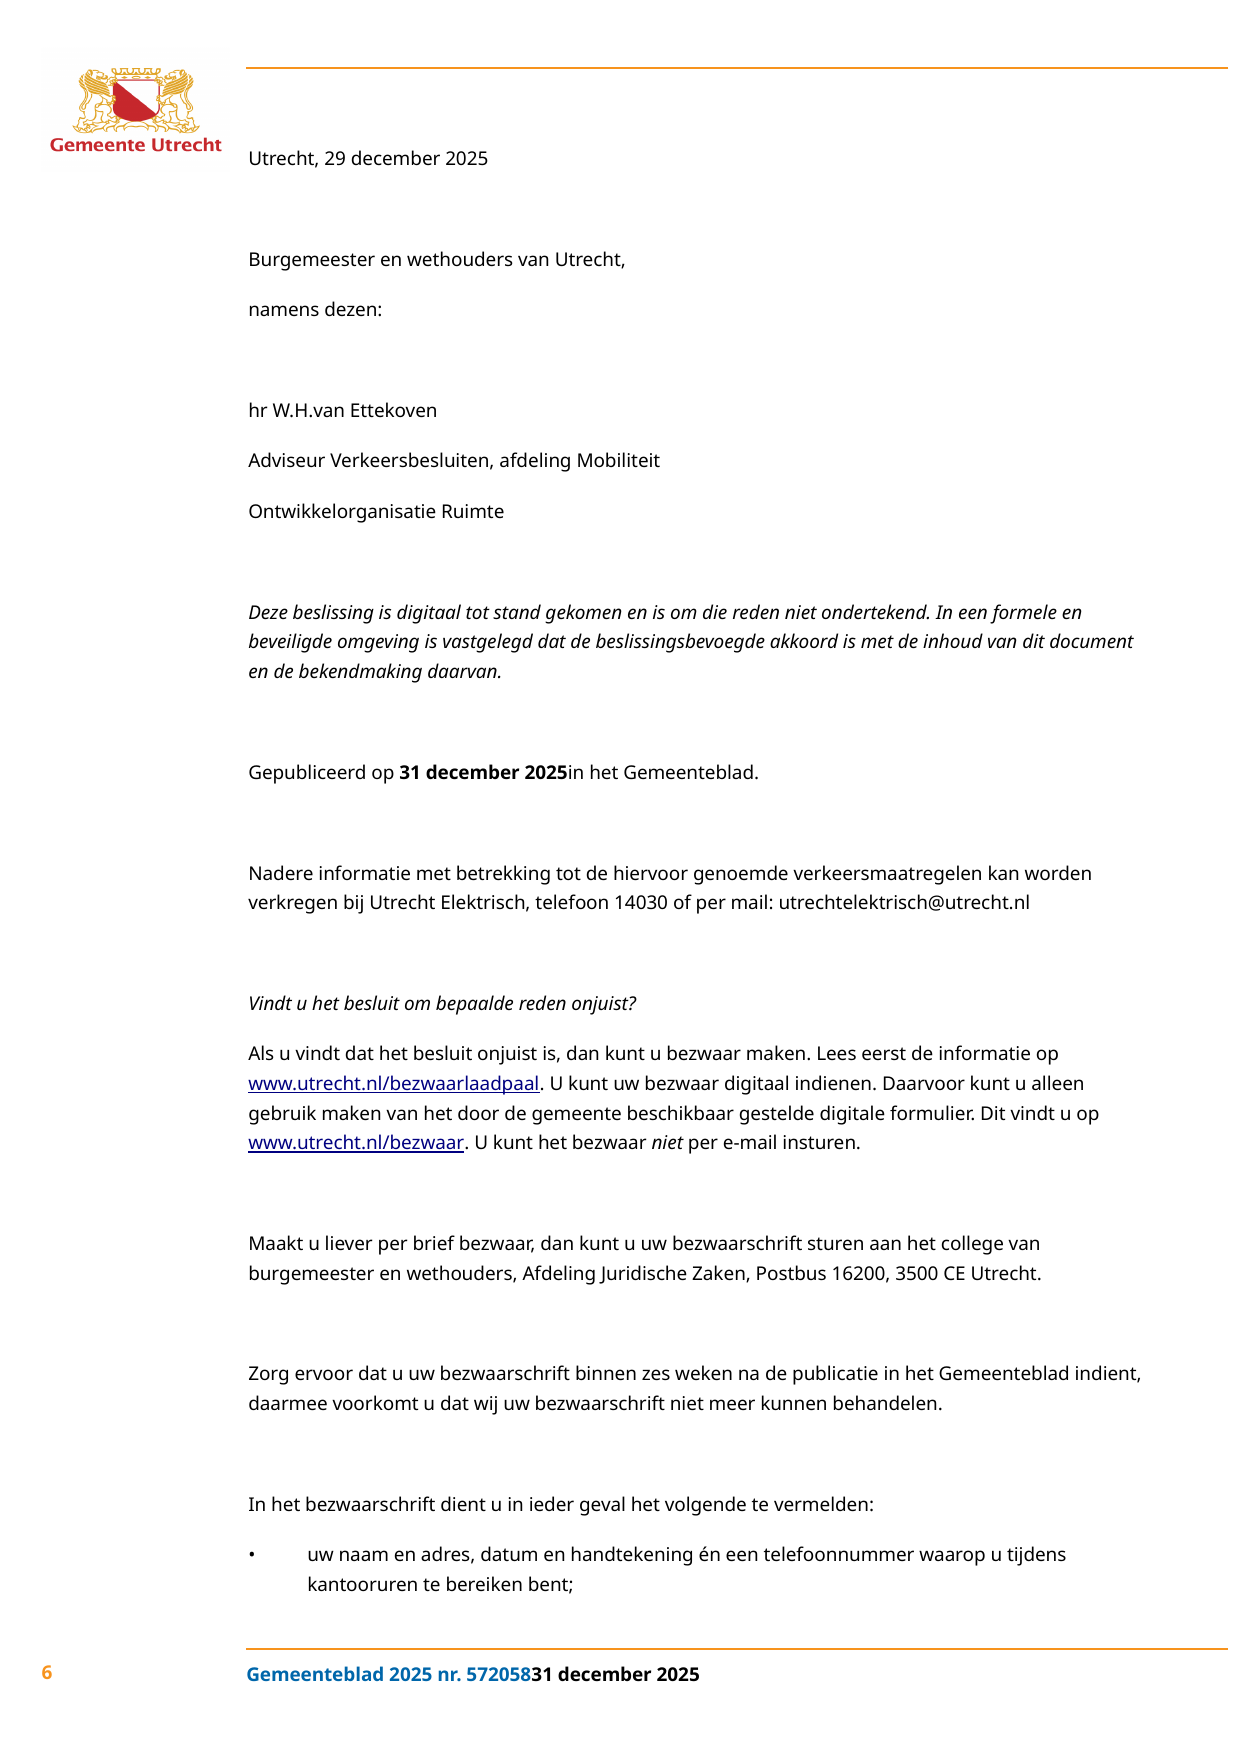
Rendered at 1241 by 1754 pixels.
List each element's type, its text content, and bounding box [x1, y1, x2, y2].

text Maakt u liever per brief bezwaar, dan kunt u uw bezwaarschrift sturen aan het college van burgemeester en wethouders, Afdeling Juridische Zaken, Postbus 16200, 3500 CE Utrecht. [248, 1230, 1152, 1286]
picture [41, 47, 231, 172]
text Ontwikkelorganisatie Ruimte [248, 498, 1152, 524]
text Vindt u het besluit om bepaalde reden onjuist? [248, 990, 1152, 1016]
text namens dezen: [248, 296, 1152, 322]
text In het bezwaarschrift dient u in ieder geval het volgende te vermelden: [248, 1491, 1152, 1517]
text Nadere informatie met betrekking tot de hiervoor genoemde verkeersmaatregelen kan worden verkregen bij Utrecht Elektrisch, telefoon 14030 of per mail: utrechtelektrisch@utrecht.nl [248, 860, 1152, 915]
text Adviseur Verkeersbesluiten, afdeling Mobiliteit [248, 448, 1152, 473]
text Burgemeester en wethouders van Utrecht, [248, 246, 1152, 272]
text Utrecht, 29 december 2025 [248, 145, 1152, 171]
list uw naam en adres, datum en handtekening én een telefoonnummer waarop u tijdens kantooruren te bereiken bent; [248, 1541, 1152, 1597]
text hr W.H.van Ettekoven [248, 397, 1152, 423]
text Als u vindt dat het besluit onjuist is, dan kunt u bezwaar maken. Lees eerst de informatie op www.utrecht.nl/bezwaarlaadpaal. U kunt uw bezwaar digitaal indienen. Daarvoor kunt u alleen gebruik maken van het door de gemeente beschikbaar gestelde digitale formulier. Dit vindt u op www.utrecht.nl/bezwaar. U kunt het bezwaar niet per e-mail insturen. [248, 1041, 1152, 1155]
text Deze beslissing is digitaal tot stand gekomen en is om die reden niet ondertekend. In een formele en beveiligde omgeving is vastgelegd dat de beslissingsbevoegde akkoord is met de inhoud van dit document en de bekendmaking daarvan. [248, 599, 1152, 684]
text Gepubliceerd op 31 december 2025in het Gemeenteblad. [248, 759, 1152, 785]
text Zorg ervoor dat u uw bezwaarschrift binnen zes weken na de publicatie in het Gemeenteblad indient, daarmee voorkomt u dat wij uw bezwaarschrift niet meer kunnen behandelen. [248, 1361, 1152, 1416]
